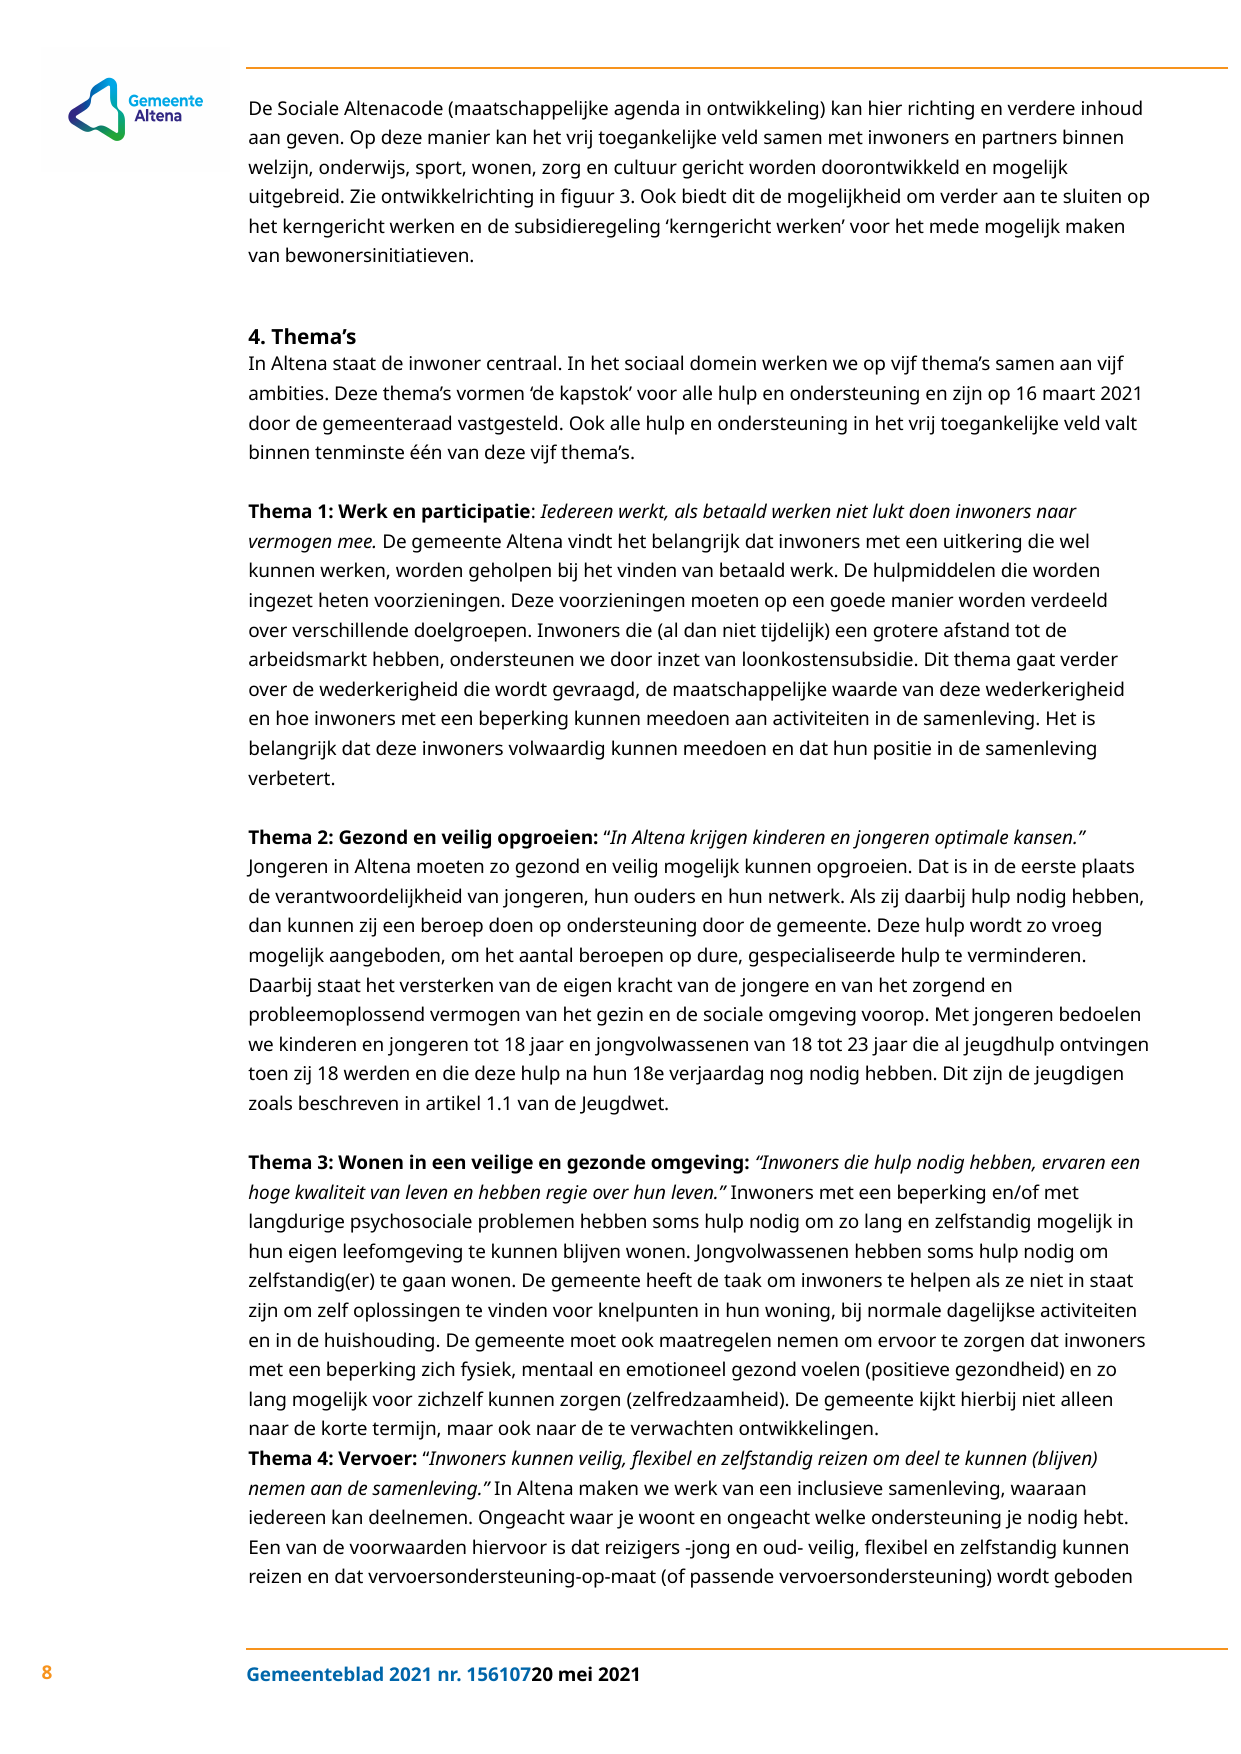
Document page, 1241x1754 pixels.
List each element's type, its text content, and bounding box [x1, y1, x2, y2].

picture [41, 47, 231, 172]
table_header De Sociale Altenacode (maatschappelijke agenda in ontwikkeling) kan hier richting en verdere inhoud aan geven. Op deze manier kan het vrij toegankelijke veld samen met inwoners en partners binnen welzijn, onderwijs, sport, wonen, zorg en cultuur gericht worden doorontwikkeld en mogelijk uitgebreid. Zie ontwikkelrichting in figuur 3. Ook biedt dit de mogelijkheid om verder aan te sluiten op het kerngericht werken en de subsidieregeling ‘kerngericht werken’ voor het mede mogelijk maken van bewonersinitiatieven. [248, 95, 1152, 268]
text 4. Thema’s [248, 322, 1152, 351]
text In Altena staat de inwoner centraal. In het sociaal domein werken we op vijf thema’s samen aan vijf ambities. Deze thema’s vormen ‘de kapstok’ voor alle hulp en ondersteuning en zijn op 16 maart 2021 door de gemeenteraad vastgesteld. Ook alle hulp en ondersteuning in het vrij toegankelijke veld valt binnen tenminste één van deze vijf thema’s. [248, 351, 1152, 465]
text Thema 1: Werk en participatie: Iedereen werkt, als betaald werken niet lukt doen inwoners naar vermogen mee. De gemeente Altena vindt het belangrijk dat inwoners met een uitkering die wel kunnen werken, worden geholpen bij het vinden van betaald werk. De hulpmiddelen die worden ingezet heten voorzieningen. Deze voorzieningen moeten op een goede manier worden verdeeld over verschillende doelgroepen. Inwoners die (al dan niet tijdelijk) een grotere afstand tot de arbeidsmarkt hebben, ondersteunen we door inzet van loonkostensubsidie. Dit thema gaat verder over de wederkerigheid die wordt gevraagd, de maatschappelijke waarde van deze wederkerigheid en hoe inwoners met een beperking kunnen meedoen aan activiteiten in de samenleving. Het is belangrijk dat deze inwoners volwaardig kunnen meedoen en dat hun positie in de samenleving verbetert. [248, 498, 1152, 790]
text Thema 4: Vervoer: “Inwoners kunnen veilig, flexibel en zelfstandig reizen om deel te kunnen (blijven) nemen aan de samenleving.” In Altena maken we werk van een inclusieve samenleving, waaraan iedereen kan deelnemen. Ongeacht waar je woont en ongeacht welke ondersteuning je nodig hebt. Een van de voorwaarden hiervoor is dat reizigers -jong en oud- veilig, flexibel en zelfstandig kunnen reizen en dat vervoersondersteuning-op-maat (of passende vervoersondersteuning) wordt geboden [248, 1445, 1152, 1589]
text Thema 3: Wonen in een veilige en gezonde omgeving: “Inwoners die hulp nodig hebben, ervaren een hoge kwaliteit van leven en hebben regie over hun leven.” Inwoners met een beperking en/of met langdurige psychosociale problemen hebben soms hulp nodig om zo lang en zelfstandig mogelijk in hun eigen leefomgeving te kunnen blijven wonen. Jongvolwassenen hebben soms hulp nodig om zelfstandig(er) te gaan wonen. De gemeente heeft de taak om inwoners te helpen als ze niet in staat zijn om zelf oplossingen te vinden voor knelpunten in hun woning, bij normale dagelijkse activiteiten en in de huishouding. De gemeente moet ook maatregelen nemen om ervoor te zorgen dat inwoners met een beperking zich fysiek, mentaal en emotioneel gezond voelen (positieve gezondheid) en zo lang mogelijk voor zichzelf kunnen zorgen (zelfredzaamheid). De gemeente kijkt hierbij niet alleen naar de korte termijn, maar ook naar de te verwachten ontwikkelingen. [248, 1149, 1152, 1441]
text Thema 2: Gezond en veilig opgroeien: “In Altena krijgen kinderen en jongeren optimale kansen.” Jongeren in Altena moeten zo gezond en veilig mogelijk kunnen opgroeien. Dat is in de eerste plaats de verantwoordelijkheid van jongeren, hun ouders en hun netwerk. Als zij daarbij hulp nodig hebben, dan kunnen zij een beroep doen op ondersteuning door de gemeente. Deze hulp wordt zo vroeg mogelijk aangeboden, om het aantal beroepen op dure, gespecialiseerde hulp te verminderen. Daarbij staat het versterken van de eigen kracht van de jongere en van het zorgend en probleemoplossend vermogen van het gezin en de sociale omgeving voorop. Met jongeren bedoelen we kinderen en jongeren tot 18 jaar en jongvolwassenen van 18 tot 23 jaar die al jeugdhulp ontvingen toen zij 18 werden en die deze hulp na hun 18e verjaardag nog nodig hebben. Dit zijn de jeugdigen zoals beschreven in artikel 1.1 van de Jeugdwet. [248, 824, 1152, 1116]
